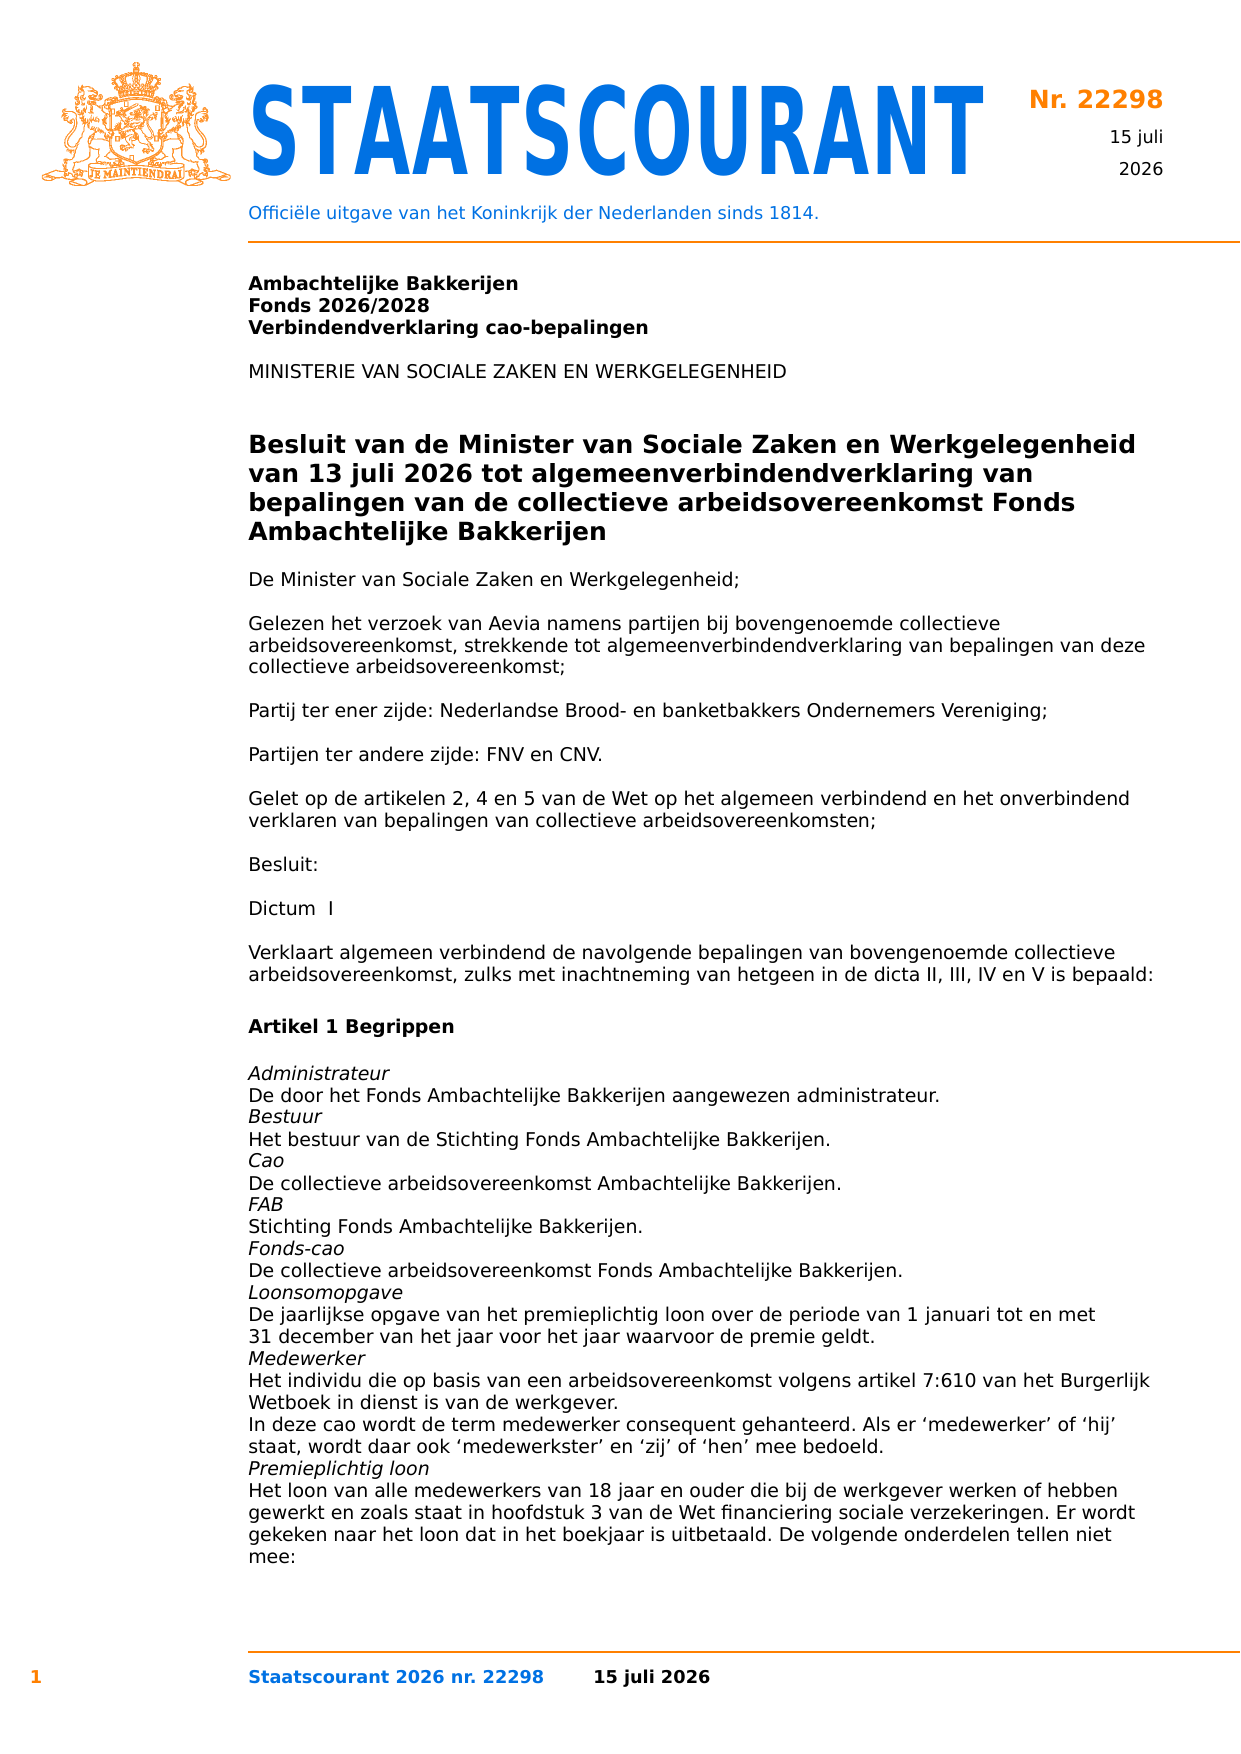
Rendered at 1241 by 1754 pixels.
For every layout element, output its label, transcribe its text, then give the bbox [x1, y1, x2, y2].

table_cell 15 juli [998, 121, 1240, 153]
text In deze cao wordt de term medewerker consequent gehanteerd. Als er ‘medewerker’ of ‘hij’ staat, wordt daar ook ‘medewerkster’ en ‘zij’ of ‘hen’ mee bedoeld. [248, 1414, 1163, 1458]
subtitle Artikel 1 Begrippen [248, 1016, 1163, 1037]
text Het individu die op basis van een arbeidsovereenkomst volgens artikel 7:610 van het Burgerlijk Wetboek in dienst is van de werkgever. [248, 1370, 1163, 1414]
text Besluit: [248, 854, 1163, 876]
text De collectieve arbeidsovereenkomst Fonds Ambachtelijke Bakkerijen. [248, 1260, 1163, 1282]
text MINISTERIE VAN SOCIALE ZAKEN EN WERKGELEGENHEID [248, 361, 1163, 383]
text Fonds 2026/2028 [248, 295, 1163, 317]
text Medewerker [248, 1348, 1163, 1370]
text Gelet op de artikelen 2, 4 en 5 van de Wet op het algemeen verbindend en het onverbindend verklaren van bepalingen van collectieve arbeidsovereenkomsten; [248, 788, 1163, 832]
table_cell Officiële uitgave van het Koninkrijk der Nederlanden sinds 1814. [248, 203, 1240, 241]
text Fonds-cao [248, 1238, 1163, 1260]
text Dictum I [248, 898, 1163, 920]
text Administrateur [248, 1062, 1163, 1084]
text Ambachtelijke Bakkerijen [248, 273, 1163, 295]
text Verbindendverklaring cao-bepalingen [248, 317, 1163, 339]
picture [41, 62, 231, 186]
text De jaarlijkse opgave van het premieplichtig loon over de periode van 1 januari tot en met 31 december van het jaar voor het jaar waarvoor de premie geldt. [248, 1304, 1163, 1348]
subtitle Besluit van de Minister van Sociale Zaken en Werkgelegenheid van 13 juli 2026 tot algemeenverbindendverklaring van bepalingen van de collectieve arbeidsovereenkomst Fonds Ambachtelijke Bakkerijen [248, 430, 1163, 547]
table_cell 2026 [998, 153, 1240, 203]
text Partij ter ener zijde: Nederlandse Brood- en banketbakkers Ondernemers Vereniging; [248, 700, 1163, 722]
table_header STAATSCOURANT [248, 62, 998, 203]
text Verklaart algemeen verbindend de navolgende bepalingen van bovengenoemde collectieve arbeidsovereenkomst, zulks met inachtneming van hetgeen in de dicta II, III, IV en V is bepaald: [248, 942, 1163, 986]
text Bestuur [248, 1106, 1163, 1128]
text Het bestuur van de Stichting Fonds Ambachtelijke Bakkerijen. [248, 1128, 1163, 1150]
table_header Nr. 22298 [998, 62, 1240, 121]
text Partijen ter andere zijde: FNV en CNV. [248, 744, 1163, 766]
text Gelezen het verzoek van Aevia namens partijen bij bovengenoemde collectieve arbeidsovereenkomst, strekkende tot algemeenverbindendverklaring van bepalingen van deze collectieve arbeidsovereenkomst; [248, 612, 1163, 678]
table_header [25, 62, 248, 241]
text Het loon van alle medewerkers van 18 jaar en ouder die bij de werkgever werken of hebben gewerkt en zoals staat in hoofdstuk 3 van de Wet financiering sociale verzekeringen. Er wordt gekeken naar het loon dat in het boekjaar is uitbetaald. De volgende onderdelen tellen niet mee: [248, 1480, 1163, 1568]
text De Minister van Sociale Zaken en Werkgelegenheid; [248, 569, 1163, 591]
text De door het Fonds Ambachtelijke Bakkerijen aangewezen administrateur. [248, 1084, 1163, 1106]
text Cao [248, 1150, 1163, 1172]
text Loonsomopgave [248, 1282, 1163, 1304]
text FAB [248, 1194, 1163, 1216]
text De collectieve arbeidsovereenkomst Ambachtelijke Bakkerijen. [248, 1172, 1163, 1194]
text Stichting Fonds Ambachtelijke Bakkerijen. [248, 1216, 1163, 1238]
text Premieplichtig loon [248, 1458, 1163, 1480]
